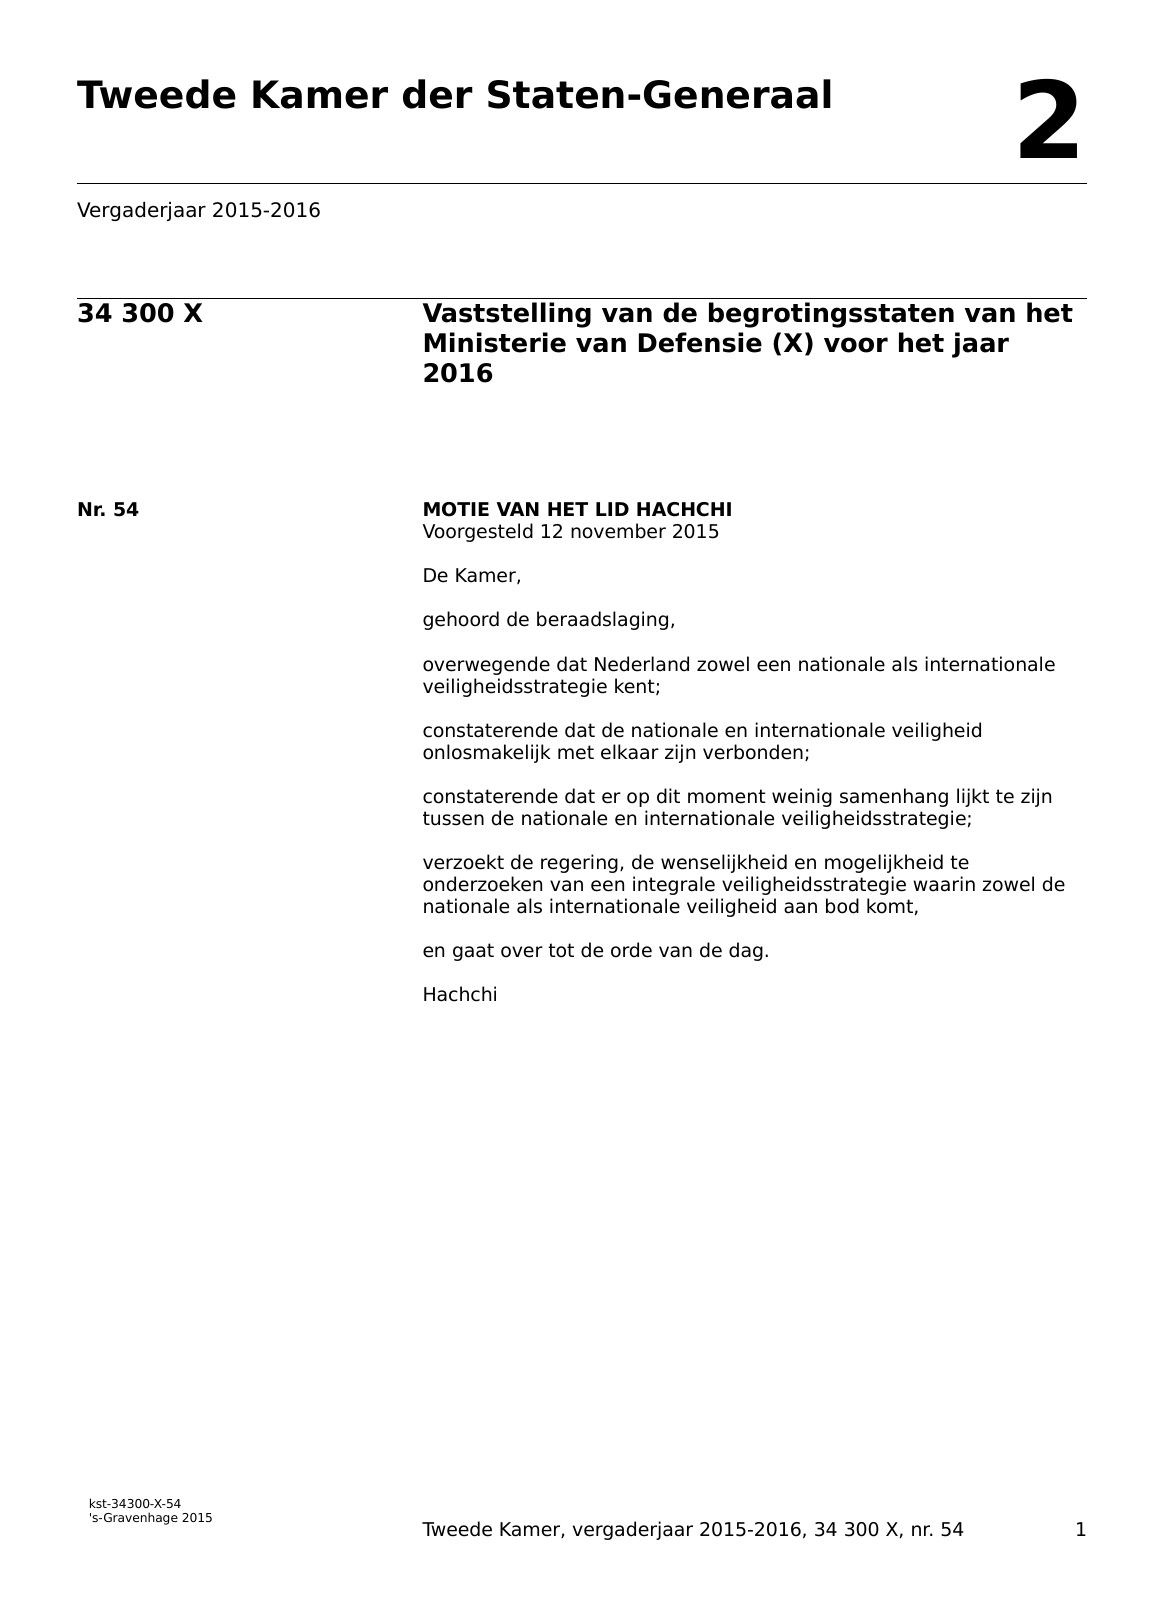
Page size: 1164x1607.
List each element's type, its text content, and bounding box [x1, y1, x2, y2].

text constaterende dat de nationale en internationale veiligheid onlosmakelijk met elkaar zijn verbonden; [422, 720, 1087, 764]
table_header Tweede Kamer der Staten-Generaal [77, 59, 886, 183]
text verzoekt de regering, de wenselijkheid en mogelijkheid te onderzoeken van een integrale veiligheidsstrategie waarin zowel de nationale als internationale veiligheid aan bod komt, [422, 852, 1087, 918]
table_cell Vergaderjaar 2015-2016 [77, 184, 1087, 298]
text kst-34300-X-54 [88, 1497, 323, 1511]
text gehoord de beraadslaging, [422, 609, 1087, 631]
table_header 2 [886, 59, 1087, 183]
text Voorgesteld 12 november 2015 [422, 521, 1087, 543]
subtitle Nr. 54 MOTIE VAN HET LID HACHCHI [77, 499, 1087, 521]
text en gaat over tot de orde van de dag. [422, 940, 1087, 962]
text constaterende dat er op dit moment weinig samenhang lijkt te zijn tussen de nationale en internationale veiligheidsstrategie; [422, 786, 1087, 830]
text 's-Gravenhage 2015 [88, 1511, 323, 1525]
subtitle 34 300 X Vaststelling van de begrotingsstaten van het Ministerie van Defensie (X) voor het jaar 2016 [77, 299, 1087, 388]
text De Kamer, [422, 565, 1087, 587]
text overwegende dat Nederland zowel een nationale als internationale veiligheidsstrategie kent; [422, 653, 1087, 697]
text Hachchi [422, 984, 1087, 1006]
